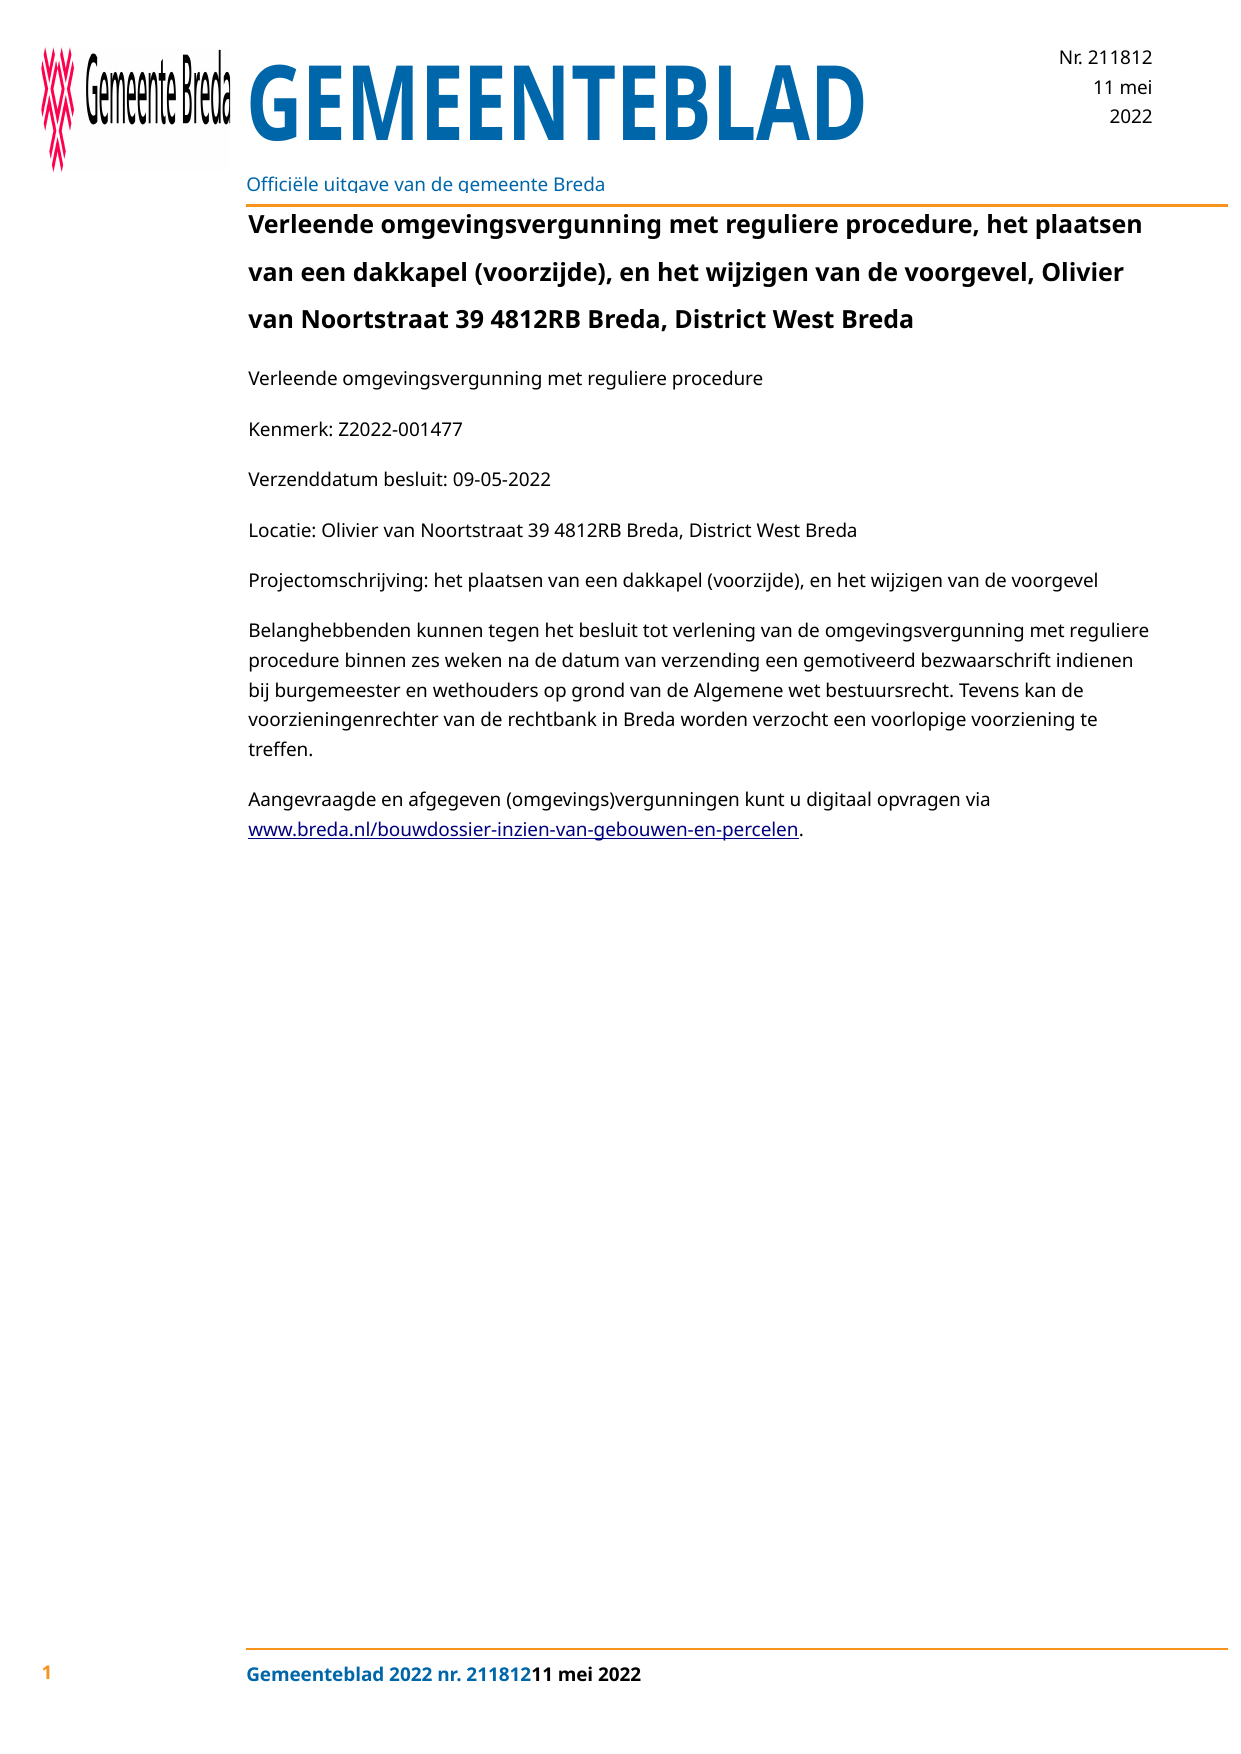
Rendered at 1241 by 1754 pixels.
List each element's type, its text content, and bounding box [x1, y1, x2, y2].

text Verleende omgevingsvergunning met reguliere procedure, het plaatsen van een dakkapel (voorzijde), en het wijzigen van de voorgevel, Olivier van Noortstraat 39 4812RB Breda, District West Breda [248, 207, 1152, 336]
text Projectomschrijving: het plaatsen van een dakkapel (voorzijde), en het wijzigen van de voorgevel [248, 567, 1152, 593]
picture [41, 47, 231, 172]
text Verzenddatum besluit: 09-05-2022 [248, 466, 1152, 492]
text Aangevraagde en afgegeven (omgevings)vergunningen kunt u digitaal opvragen via www.breda.nl/bouwdossier-inzien-van-gebouwen-en-percelen. [248, 786, 1152, 842]
text Verleende omgevingsvergunning met reguliere procedure [248, 366, 1152, 391]
text Belanghebbenden kunnen tegen het besluit tot verlening van de omgevingsvergunning met reguliere procedure binnen zes weken na de datum van verzending een gemotiveerd bezwaarschrift indienen bij burgemeester en wethouders op grond van de Algemene wet bestuursrecht. Tevens kan de voorzieningenrechter van de rechtbank in Breda worden verzocht een voorlopige voorziening te treffen. [248, 618, 1152, 762]
text Kenmerk: Z2022-001477 [248, 416, 1152, 442]
text Locatie: Olivier van Noortstraat 39 4812RB Breda, District West Breda [248, 517, 1152, 542]
